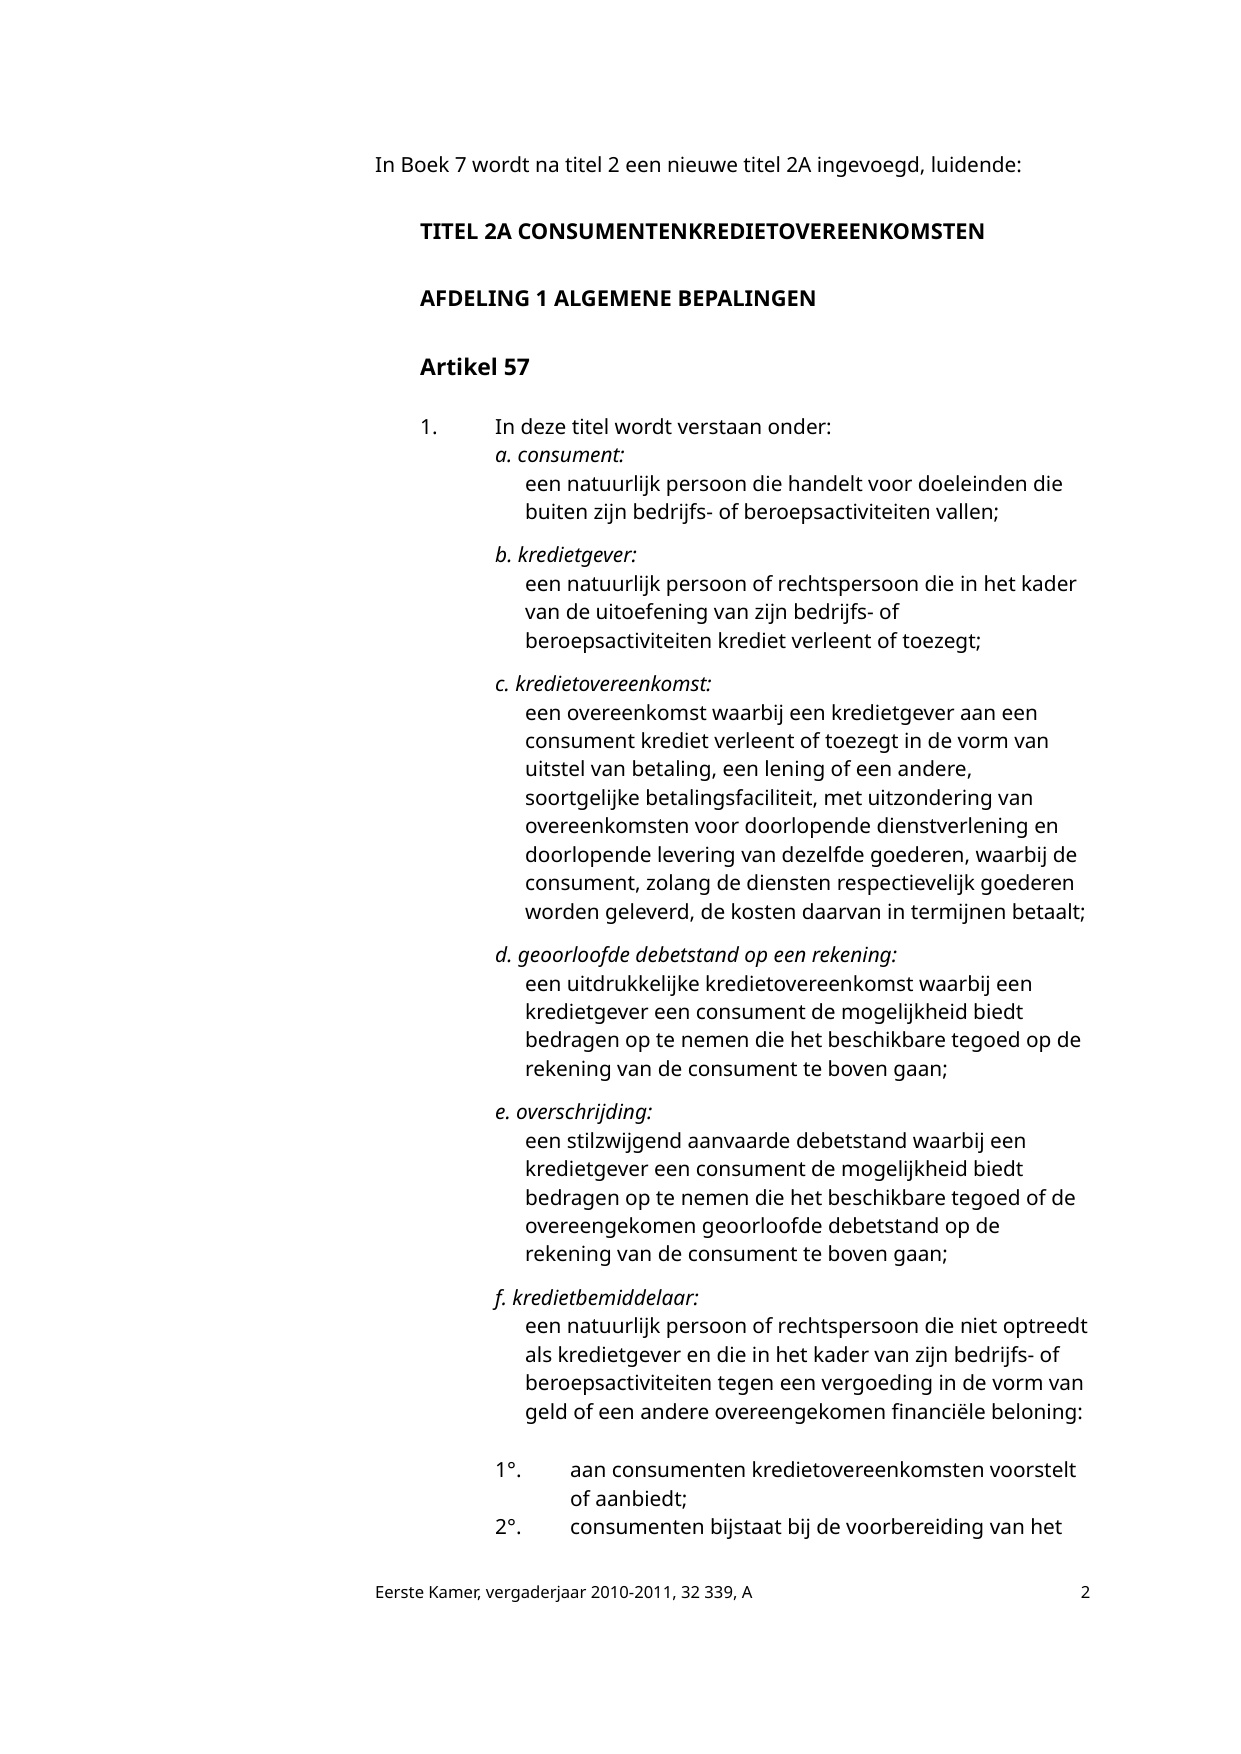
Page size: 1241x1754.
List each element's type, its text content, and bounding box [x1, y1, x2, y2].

list een natuurlijk persoon of rechtspersoon die niet optreedt als kredietgever en die in het kader van zijn bedrijfs- of beroepsactiviteiten tegen een vergoeding in de vorm van geld of een andere overeengekomen financiële beloning: [450, 1311, 1090, 1425]
list een stilzwijgend aanvaarde debetstand waarbij een kredietgever een consument de mogelijkheid biedt bedragen op te nemen die het beschikbare tegoed of de overeengekomen geoorloofde debetstand op de rekening van de consument te boven gaan; [450, 1126, 1090, 1268]
subtitle Artikel 57 [420, 351, 1090, 382]
subtitle AFDELING 1 ALGEMENE BEPALINGEN [420, 283, 1090, 313]
list een overeenkomst waarbij een kredietgever aan een consument krediet verleent of toezegt in de vorm van uitstel van betaling, een lening of een andere, soortgelijke betalingsfaciliteit, met uitzondering van overeenkomsten voor doorlopende dienstverlening en doorlopende levering van dezelfde goederen, waarbij de consument, zolang de diensten respectievelijk goederen worden geleverd, de kosten daarvan in termijnen betaalt; [450, 698, 1090, 925]
list b. kredietgever: [420, 541, 1090, 569]
list d. geoorloofde debetstand op een rekening: [420, 940, 1090, 969]
list een uitdrukkelijke kredietovereenkomst waarbij een kredietgever een consument de mogelijkheid biedt bedragen op te nemen die het beschikbare tegoed op de rekening van de consument te boven gaan; [450, 969, 1090, 1082]
list consumenten bijstaat bij de voorbereiding van het [495, 1512, 1090, 1541]
list In deze titel wordt verstaan onder: [420, 412, 1090, 440]
list c. kredietovereenkomst: [420, 669, 1090, 698]
list f. kredietbemiddelaar: [420, 1283, 1090, 1311]
list a. consument: [420, 440, 1090, 469]
subtitle TITEL 2A CONSUMENTENKREDIETOVEREENKOMSTEN [420, 216, 1090, 246]
list e. overschrijding: [420, 1097, 1090, 1126]
list een natuurlijk persoon die handelt voor doeleinden die buiten zijn bedrijfs- of beroepsactiviteiten vallen; [450, 469, 1090, 526]
text In Boek 7 wordt na titel 2 een nieuwe titel 2A ingevoegd, luidende: [375, 150, 1090, 178]
list een natuurlijk persoon of rechtspersoon die in het kader van de uitoefening van zijn bedrijfs- of beroepsactiviteiten krediet verleent of toezegt; [450, 569, 1090, 654]
list aan consumenten kredietovereenkomsten voorstelt of aanbiedt; [495, 1455, 1090, 1512]
